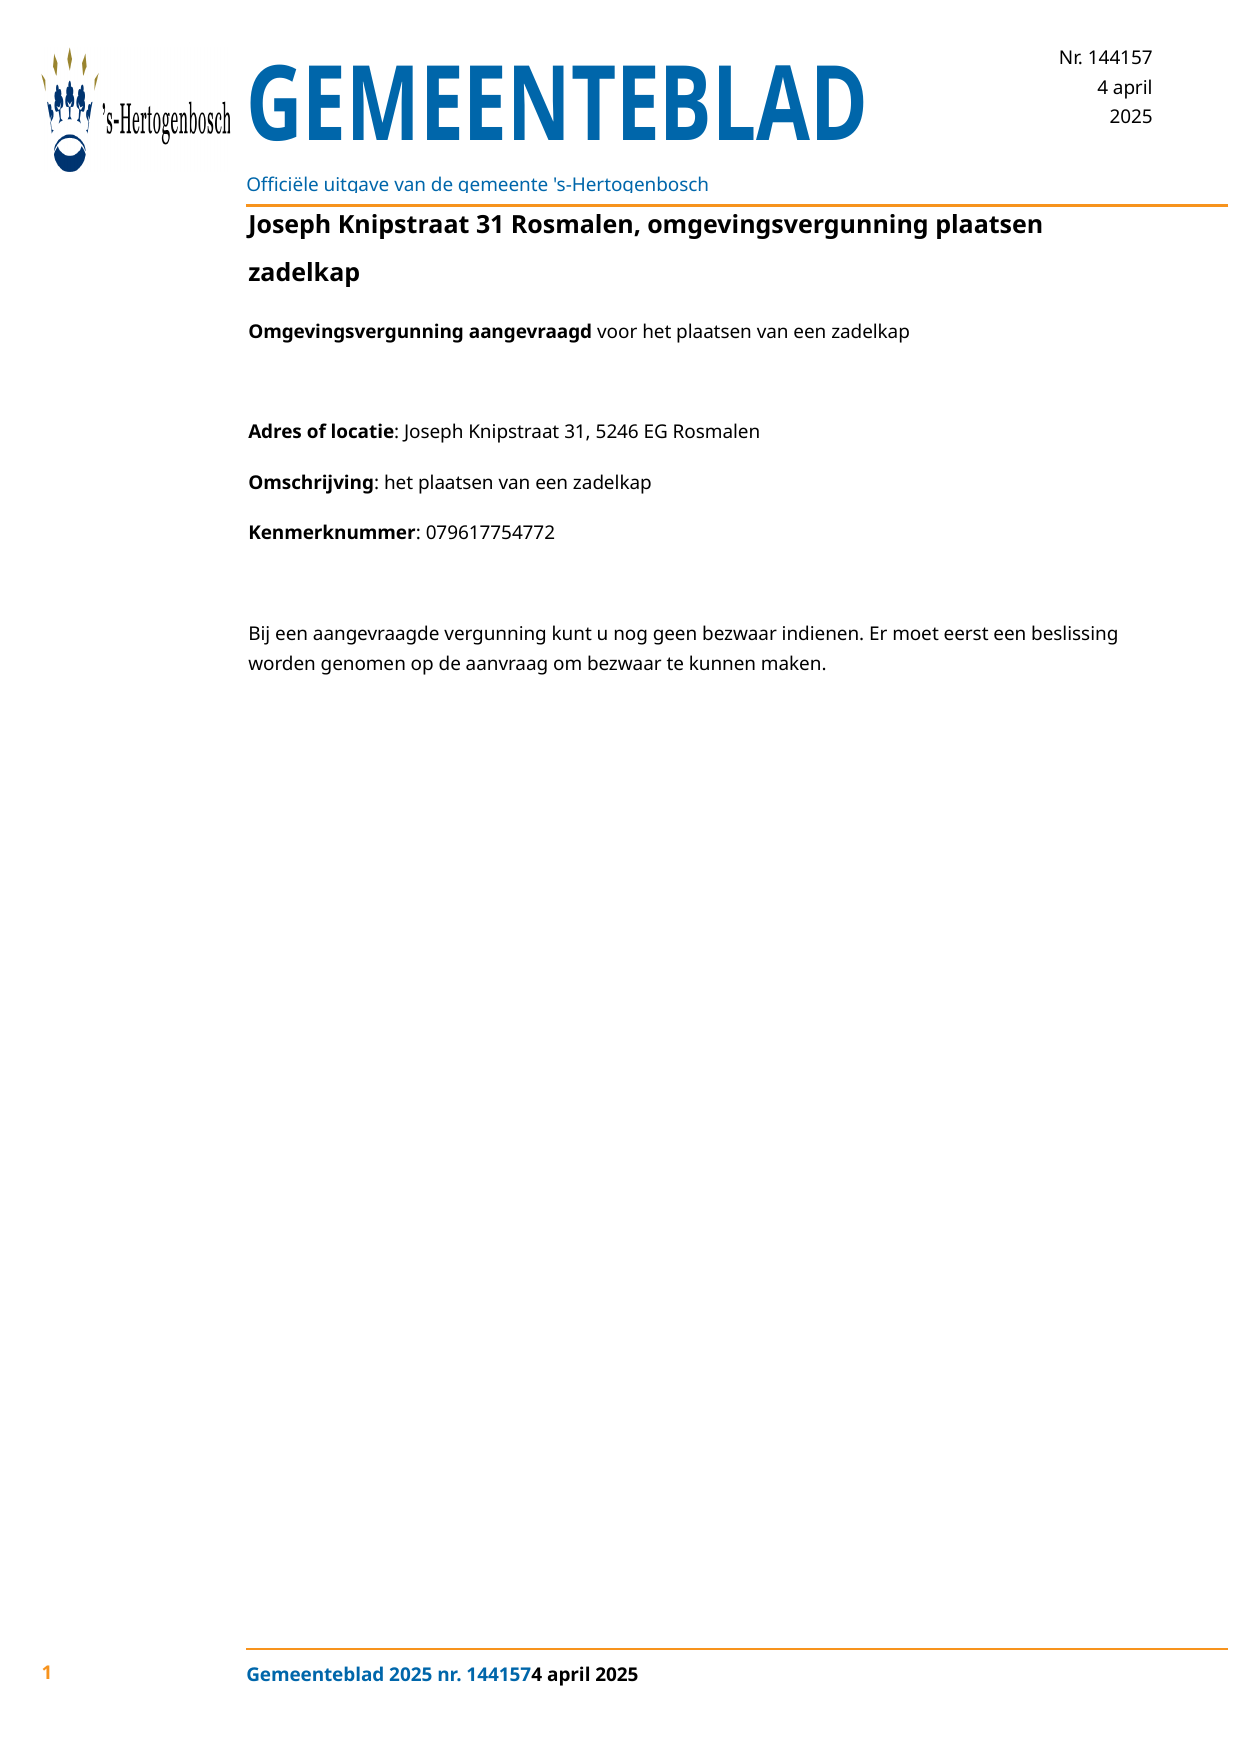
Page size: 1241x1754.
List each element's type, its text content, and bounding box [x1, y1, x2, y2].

text Bij een aangevraagde vergunning kunt u nog geen bezwaar indienen. Er moet eerst een beslissing worden genomen op de aanvraag om bezwaar te kunnen maken. [248, 620, 1152, 676]
text Adres of locatie: Joseph Knipstraat 31, 5246 EG Rosmalen [248, 419, 1152, 444]
text Omschrijving: het plaatsen van een zadelkap [248, 469, 1152, 495]
text Omgevingsvergunning aangevraagd voor het plaatsen van een zadelkap [248, 318, 1152, 344]
text Joseph Knipstraat 31 Rosmalen, omgevingsvergunning plaatsen zadelkap [248, 207, 1152, 288]
picture [41, 47, 231, 172]
text Kenmerknummer: 079617754772 [248, 519, 1152, 545]
